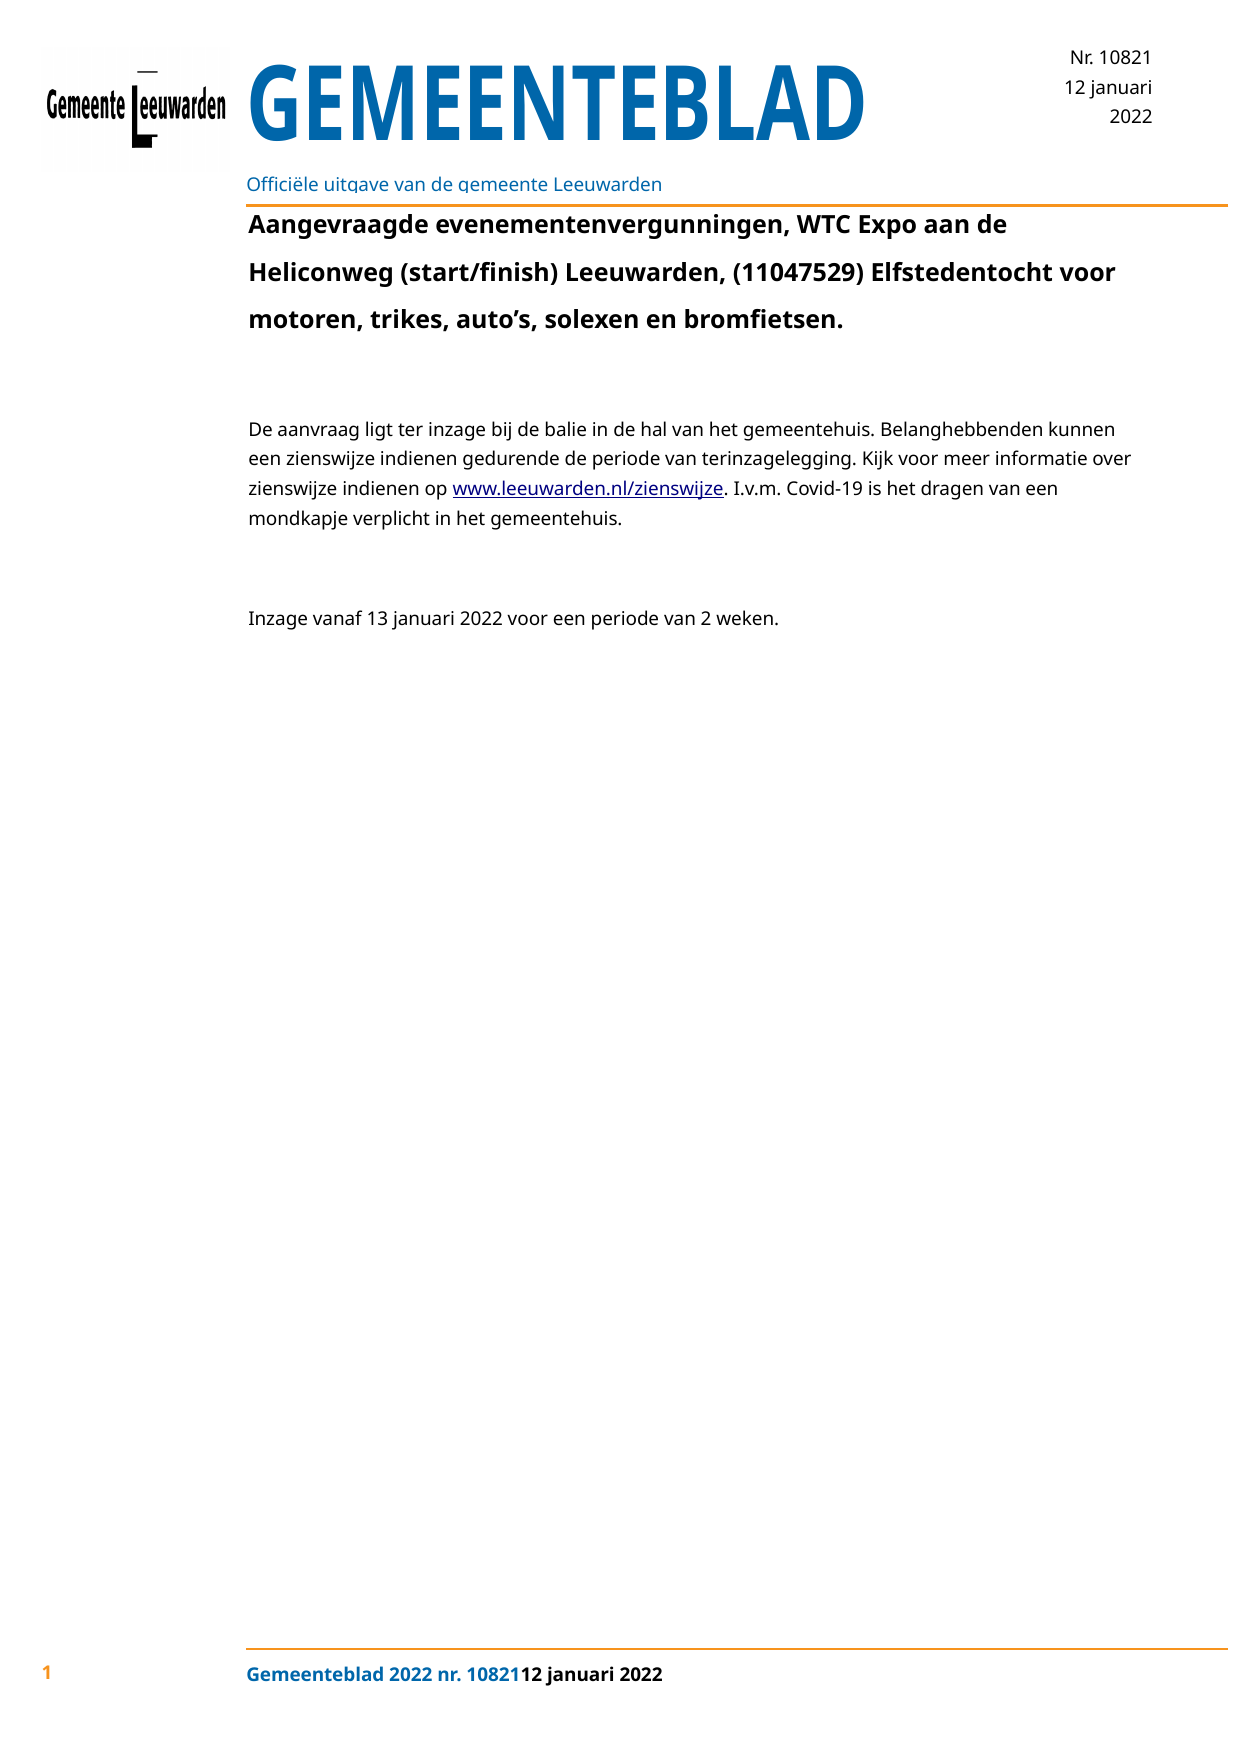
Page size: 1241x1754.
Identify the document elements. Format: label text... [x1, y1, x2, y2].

text De aanvraag ligt ter inzage bij de balie in de hal van het gemeentehuis. Belanghebbenden kunnen een zienswijze indienen gedurende de periode van terinzagelegging. Kijk voor meer informatie over zienswijze indienen op www.leeuwarden.nl/zienswijze. I.v.m. Covid-19 is het dragen van een mondkapje verplicht in het gemeentehuis. [248, 416, 1152, 530]
text Aangevraagde evenementenvergunningen, WTC Expo aan de Heliconweg (start/finish) Leeuwarden, (11047529) Elfstedentocht voor motoren, trikes, auto’s, solexen en bromfietsen. [248, 207, 1152, 336]
picture [41, 47, 231, 172]
text Inzage vanaf 13 januari 2022 voor een periode van 2 weken. [248, 606, 1152, 631]
